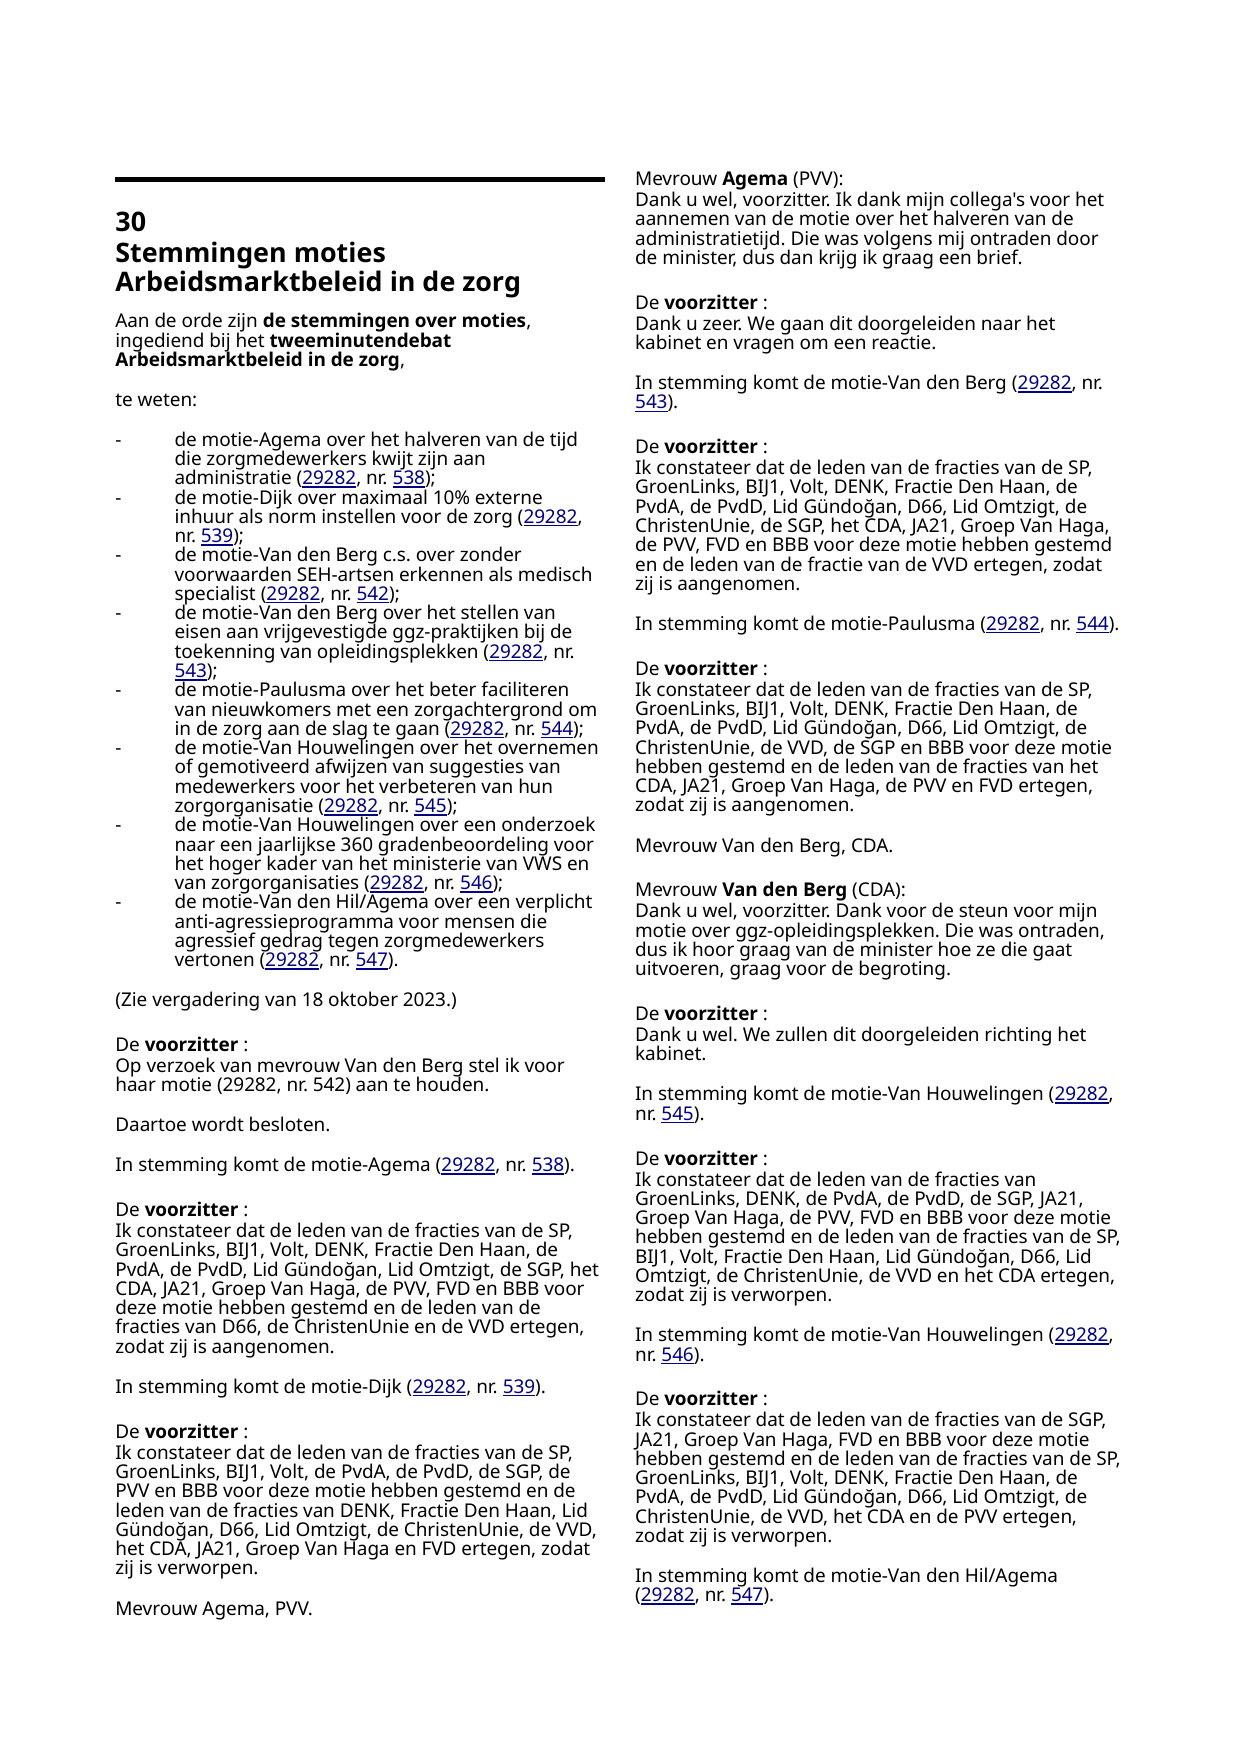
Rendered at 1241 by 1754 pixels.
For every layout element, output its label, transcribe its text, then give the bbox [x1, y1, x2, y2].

text Dank u zeer. We gaan dit doorgeleiden naar het kabinet en vragen om een reactie. [635, 315, 1125, 353]
list de motie-Agema over het halveren van de tijd die zorgmedewerkers kwijt zijn aan administratie (29282, nr. 538); [115, 431, 605, 489]
text Ik constateer dat de leden van de fracties van GroenLinks, DENK, de PvdA, de PvdD, de SGP, JA21, Groep Van Haga, de PVV, FVD en BBB voor deze motie hebben gestemd en de leden van de fracties van de SP, BIJ1, Volt, Fractie Den Haan, Lid Gündoğan, D66, Lid Omtzigt, de ChristenUnie, de VVD en het CDA ertegen, zodat zij is verworpen. [635, 1171, 1125, 1305]
text Dank u wel, voorzitter. Dank voor de steun voor mijn motie over ggz-opleidingsplekken. Die was ontraden, dus ik hoor graag van de minister hoe ze die gaat uitvoeren, graag voor de begroting. [635, 902, 1125, 979]
text Ik constateer dat de leden van de fracties van de SP, GroenLinks, BIJ1, Volt, DENK, Fractie Den Haan, de PvdA, de PvdD, Lid Gündoğan, D66, Lid Omtzigt, de ChristenUnie, de SGP, het CDA, JA21, Groep Van Haga, de PVV, FVD en BBB voor deze motie hebben gestemd en de leden van de fractie van de VVD ertegen, zodat zij is aangenomen. [635, 459, 1125, 594]
text In stemming komt de motie-Paulusma (29282, nr. 544). [635, 615, 1125, 634]
text Mevrouw Van den Berg, CDA. [635, 837, 1125, 856]
text De voorzitter : [635, 1000, 1125, 1026]
text De voorzitter : [635, 1386, 1125, 1411]
text De voorzitter : [635, 433, 1125, 459]
text Mevrouw Agema (PVV): [635, 165, 1125, 191]
text Ik constateer dat de leden van de fracties van de SP, GroenLinks, BIJ1, Volt, DENK, Fractie Den Haan, de PvdA, de PvdD, Lid Gündoğan, D66, Lid Omtzigt, de ChristenUnie, de VVD, de SGP en BBB voor deze motie hebben gestemd en de leden van de fracties van het CDA, JA21, Groep Van Haga, de PVV en FVD ertegen, zodat zij is aangenomen. [635, 681, 1125, 816]
text Dank u wel. We zullen dit doorgeleiden richting het kabinet. [635, 1026, 1125, 1064]
text Dank u wel, voorzitter. Ik dank mijn collega's voor het aannemen van de motie over het halveren van de administratietijd. Die was volgens mij ontraden door de minister, dus dan krijg ik graag een brief. [635, 191, 1125, 268]
text In stemming komt de motie-Van den Berg (29282, nr. 543). [635, 374, 1125, 413]
text Stemmingen moties Arbeidsmarktbeleid in de zorg [115, 239, 605, 312]
text De voorzitter : [115, 1196, 605, 1222]
list de motie-Van Houwelingen over het overnemen of gemotiveerd afwijzen van suggesties van medewerkers voor het verbeteren van hun zorgorganisatie (29282, nr. 545); [115, 739, 605, 816]
text De voorzitter : [635, 289, 1125, 315]
text Daartoe wordt besloten. [115, 1116, 605, 1136]
text Mevrouw Van den Berg (CDA): [635, 877, 1125, 902]
text Ik constateer dat de leden van de fracties van de SGP, JA21, Groep Van Haga, FVD en BBB voor deze motie hebben gestemd en de leden van de fracties van de SP, GroenLinks, BIJ1, Volt, DENK, Fractie Den Haan, de PvdA, de PvdD, Lid Gündoğan, D66, Lid Omtzigt, de ChristenUnie, de VVD, het CDA en de PVV ertegen, zodat zij is verworpen. [635, 1411, 1125, 1546]
text Mevrouw Agema, PVV. [115, 1599, 605, 1619]
list de motie-Van den Berg over het stellen van eisen aan vrijgevestigde ggz-praktijken bij de toekenning van opleidingsplekken (29282, nr. 543); [115, 604, 605, 681]
text 30 [115, 203, 605, 239]
list de motie-Van den Hil/Agema over een verplicht anti-agressieprogramma voor mensen die agressief gedrag tegen zorgmedewerkers vertonen (29282, nr. 547). [115, 893, 605, 970]
text te weten: [115, 391, 605, 410]
text In stemming komt de motie-Agema (29282, nr. 538). [115, 1156, 605, 1176]
list de motie-Dijk over maximaal 10% externe inhuur als norm instellen voor de zorg (29282, nr. 539); [115, 489, 605, 546]
text In stemming komt de motie-Van Houwelingen (29282, nr. 546). [635, 1326, 1125, 1365]
text De voorzitter : [115, 1031, 605, 1057]
text In stemming komt de motie-Dijk (29282, nr. 539). [115, 1378, 605, 1397]
text In stemming komt de motie-Van Houwelingen (29282, nr. 545). [635, 1085, 1125, 1124]
text Op verzoek van mevrouw Van den Berg stel ik voor haar motie (29282, nr. 542) aan te houden. [115, 1057, 605, 1096]
list de motie-Van Houwelingen over een onderzoek naar een jaarlijkse 360 gradenbeoordeling voor het hoger kader van het ministerie van VWS en van zorgorganisaties (29282, nr. 546); [115, 816, 605, 893]
text De voorzitter : [635, 1145, 1125, 1171]
text In stemming komt de motie-Van den Hil/Agema (29282, nr. 547). [635, 1567, 1125, 1606]
text Ik constateer dat de leden van de fracties van de SP, GroenLinks, BIJ1, Volt, de PvdA, de PvdD, de SGP, de PVV en BBB voor deze motie hebben gestemd en de leden van de fracties van DENK, Fractie Den Haan, Lid Gündoğan, D66, Lid Omtzigt, de ChristenUnie, de VVD, het CDA, JA21, Groep Van Haga en FVD ertegen, zodat zij is verworpen. [115, 1444, 605, 1579]
text (Zie vergadering van 18 oktober 2023.) [115, 991, 605, 1010]
text De voorzitter : [115, 1418, 605, 1444]
text De voorzitter : [635, 655, 1125, 681]
text Aan de orde zijn de stemmingen over moties, ingediend bij het tweeminutendebat Arbeidsmarktbeleid in de zorg, [115, 312, 605, 370]
list de motie-Paulusma over het beter faciliteren van nieuwkomers met een zorgachtergrond om in de zorg aan de slag te gaan (29282, nr. 544); [115, 681, 605, 739]
text Ik constateer dat de leden van de fracties van de SP, GroenLinks, BIJ1, Volt, DENK, Fractie Den Haan, de PvdA, de PvdD, Lid Gündoğan, Lid Omtzigt, de SGP, het CDA, JA21, Groep Van Haga, de PVV, FVD en BBB voor deze motie hebben gestemd en de leden van de fracties van D66, de ChristenUnie en de VVD ertegen, zodat zij is aangenomen. [115, 1222, 605, 1357]
list de motie-Van den Berg c.s. over zonder voorwaarden SEH-artsen erkennen als medisch specialist (29282, nr. 542); [115, 546, 605, 604]
